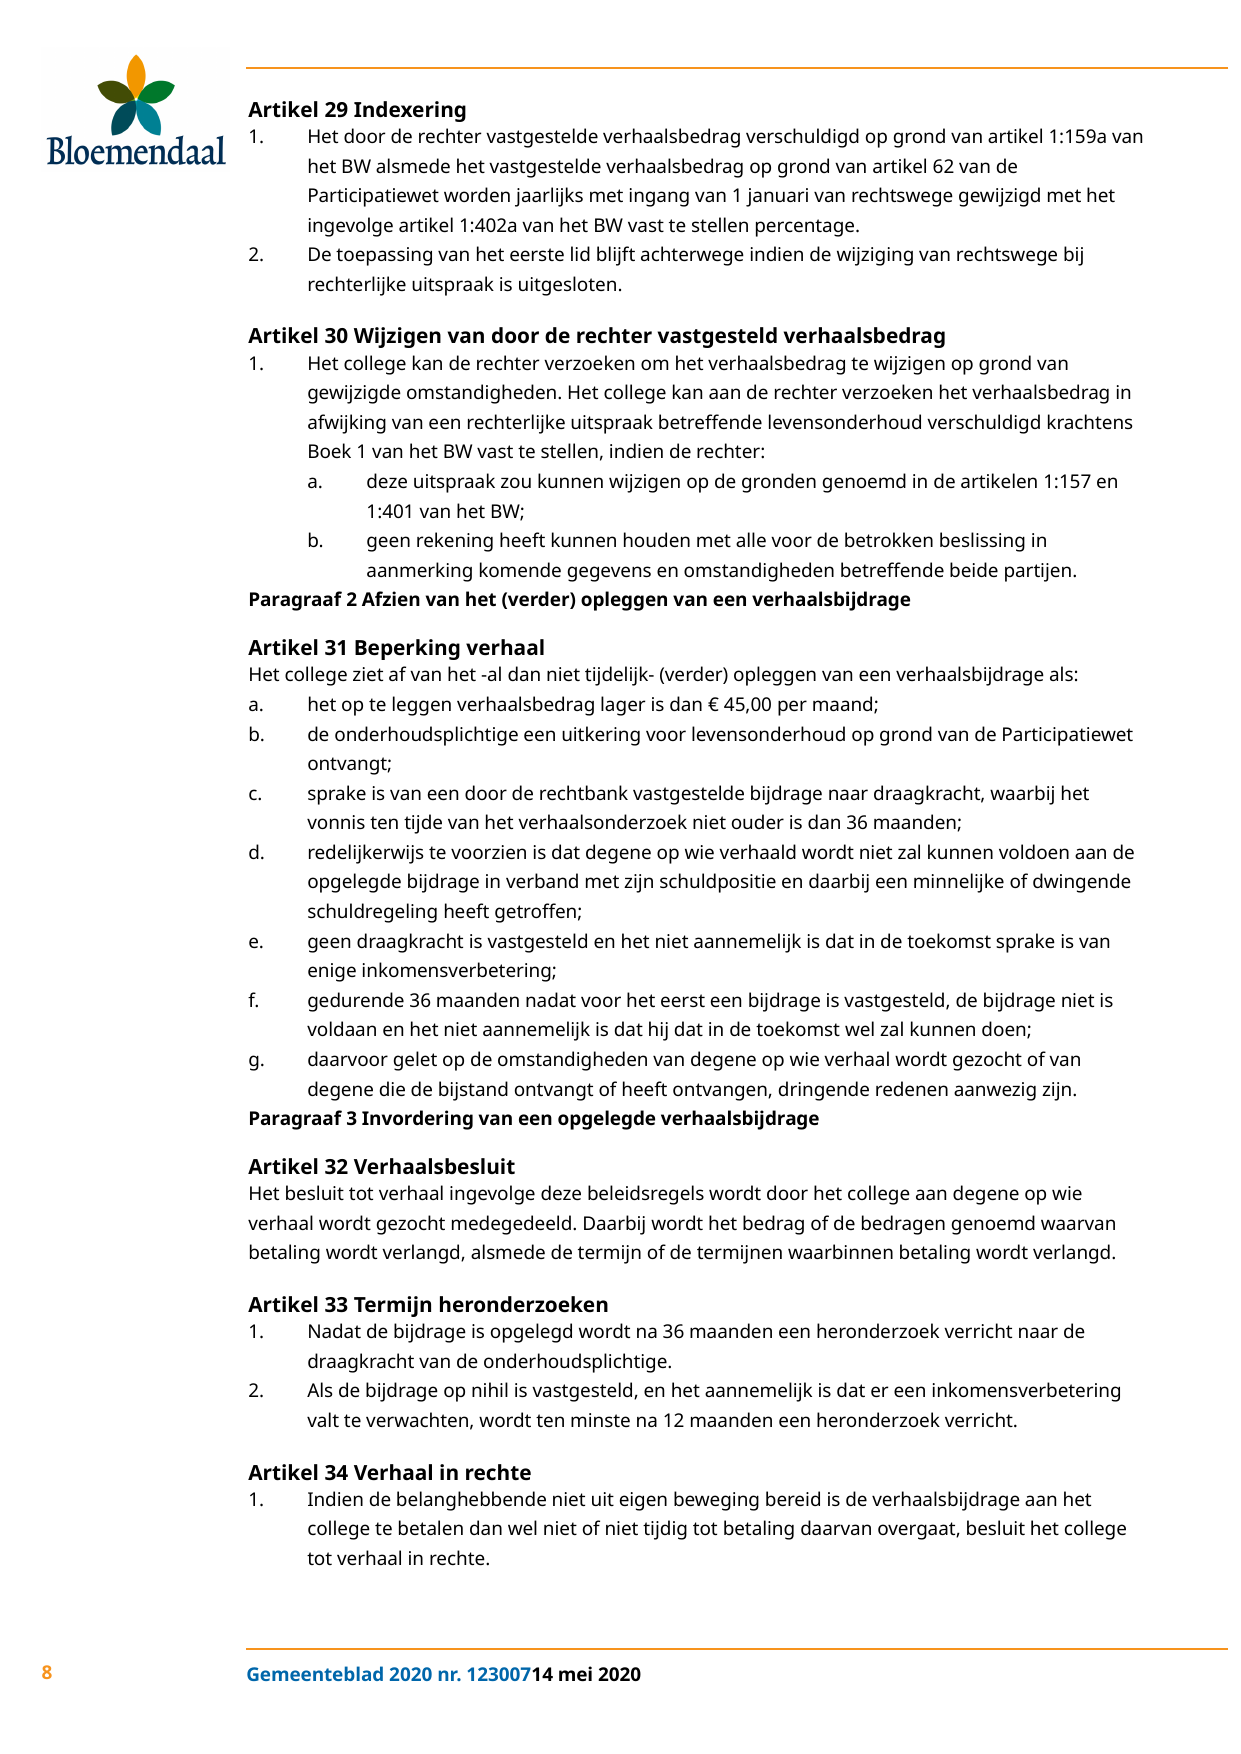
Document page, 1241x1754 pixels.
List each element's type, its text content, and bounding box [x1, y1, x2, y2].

list de onderhoudsplichtige een uitkering voor levensonderhoud op grond van de Participatiewet ontvangt; [248, 721, 1152, 776]
text Het besluit tot verhaal ingevolge deze beleidsregels wordt door het college aan degene op wie verhaal wordt gezocht medegedeeld. Daarbij wordt het bedrag of de bedragen genoemd waarvan betaling wordt verlangd, alsmede de termijn of de termijnen waarbinnen betaling wordt verlangd. [248, 1180, 1152, 1265]
list Indien de belanghebbende niet uit eigen beweging bereid is de verhaalsbijdrage aan het college te betalen dan wel niet of niet tijdig tot betaling daarvan overgaat, besluit het college tot verhaal in rechte. [248, 1486, 1152, 1571]
list gedurende 36 maanden nadat voor het eerst een bijdrage is vastgesteld, de bijdrage niet is voldaan en het niet aannemelijk is dat hij dat in de toekomst wel zal kunnen doen; [248, 987, 1152, 1042]
list De toepassing van het eerste lid blijft achterwege indien de wijziging van rechtswege bij rechterlijke uitspraak is uitgesloten. [248, 242, 1152, 297]
list geen draagkracht is vastgesteld en het niet aannemelijk is dat in de toekomst sprake is van enige inkomensverbetering; [248, 928, 1152, 983]
text Artikel 32 Verhaalsbesluit [248, 1152, 1152, 1180]
list sprake is van een door de rechtbank vastgestelde bijdrage naar draagkracht, waarbij het vonnis ten tijde van het verhaalsonderzoek niet ouder is dan 36 maanden; [248, 780, 1152, 835]
list deze uitspraak zou kunnen wijzigen op de gronden genoemd in de artikelen 1:157 en 1:401 van het BW; [307, 468, 1152, 524]
text Artikel 30 Wijzigen van door de rechter vastgesteld verhaalsbedrag [248, 322, 1152, 350]
list Nadat de bijdrage is opgelegd wordt na 36 maanden een heronderzoek verricht naar de draagkracht van de onderhoudsplichtige. [248, 1318, 1152, 1374]
text Artikel 34 Verhaal in rechte [248, 1458, 1152, 1486]
picture [41, 47, 231, 172]
list redelijkerwijs te voorzien is dat degene op wie verhaald wordt niet zal kunnen voldoen aan de opgelegde bijdrage in verband met zijn schuldpositie en daarbij een minnelijke of dwingende schuldregeling heeft getroffen; [248, 839, 1152, 924]
text Artikel 31 Beperking verhaal [248, 633, 1152, 662]
list daarvoor gelet op de omstandigheden van degene op wie verhaal wordt gezocht of van degene die de bijstand ontvangt of heeft ontvangen, dringende redenen aanwezig zijn. [248, 1046, 1152, 1102]
list het op te leggen verhaalsbedrag lager is dan € 45,00 per maand; [248, 691, 1152, 717]
text Artikel 33 Termijn heronderzoeken [248, 1290, 1152, 1318]
text Paragraaf 2 Afzien van het (verder) opleggen van een verhaalsbijdrage [248, 587, 1152, 612]
list Het door de rechter vastgestelde verhaalsbedrag verschuldigd op grond van artikel 1:159a van het BW alsmede het vastgestelde verhaalsbedrag op grond van artikel 62 van de Participatiewet worden jaarlijks met ingang van 1 januari van rechtswege gewijzigd met het ingevolge artikel 1:402a van het BW vast te stellen percentage. [248, 123, 1152, 238]
text Het college ziet af van het -al dan niet tijdelijk- (verder) opleggen van een verhaalsbijdrage als: [248, 662, 1152, 687]
list geen rekening heeft kunnen houden met alle voor de betrokken beslissing in aanmerking komende gegevens en omstandigheden betreffende beide partijen. [307, 527, 1152, 583]
list Als de bijdrage op nihil is vastgesteld, en het aannemelijk is dat er een inkomensverbetering valt te verwachten, wordt ten minste na 12 maanden een heronderzoek verricht. [248, 1378, 1152, 1433]
text Paragraaf 3 Invordering van een opgelegde verhaalsbijdrage [248, 1105, 1152, 1131]
text Artikel 29 Indexering [248, 95, 1152, 123]
list Het college kan de rechter verzoeken om het verhaalsbedrag te wijzigen op grond van gewijzigde omstandigheden. Het college kan aan de rechter verzoeken het verhaalsbedrag in afwijking van een rechterlijke uitspraak betreffende levensonderhoud verschuldigd krachtens Boek 1 van het BW vast te stellen, indien de rechter: [248, 350, 1152, 464]
